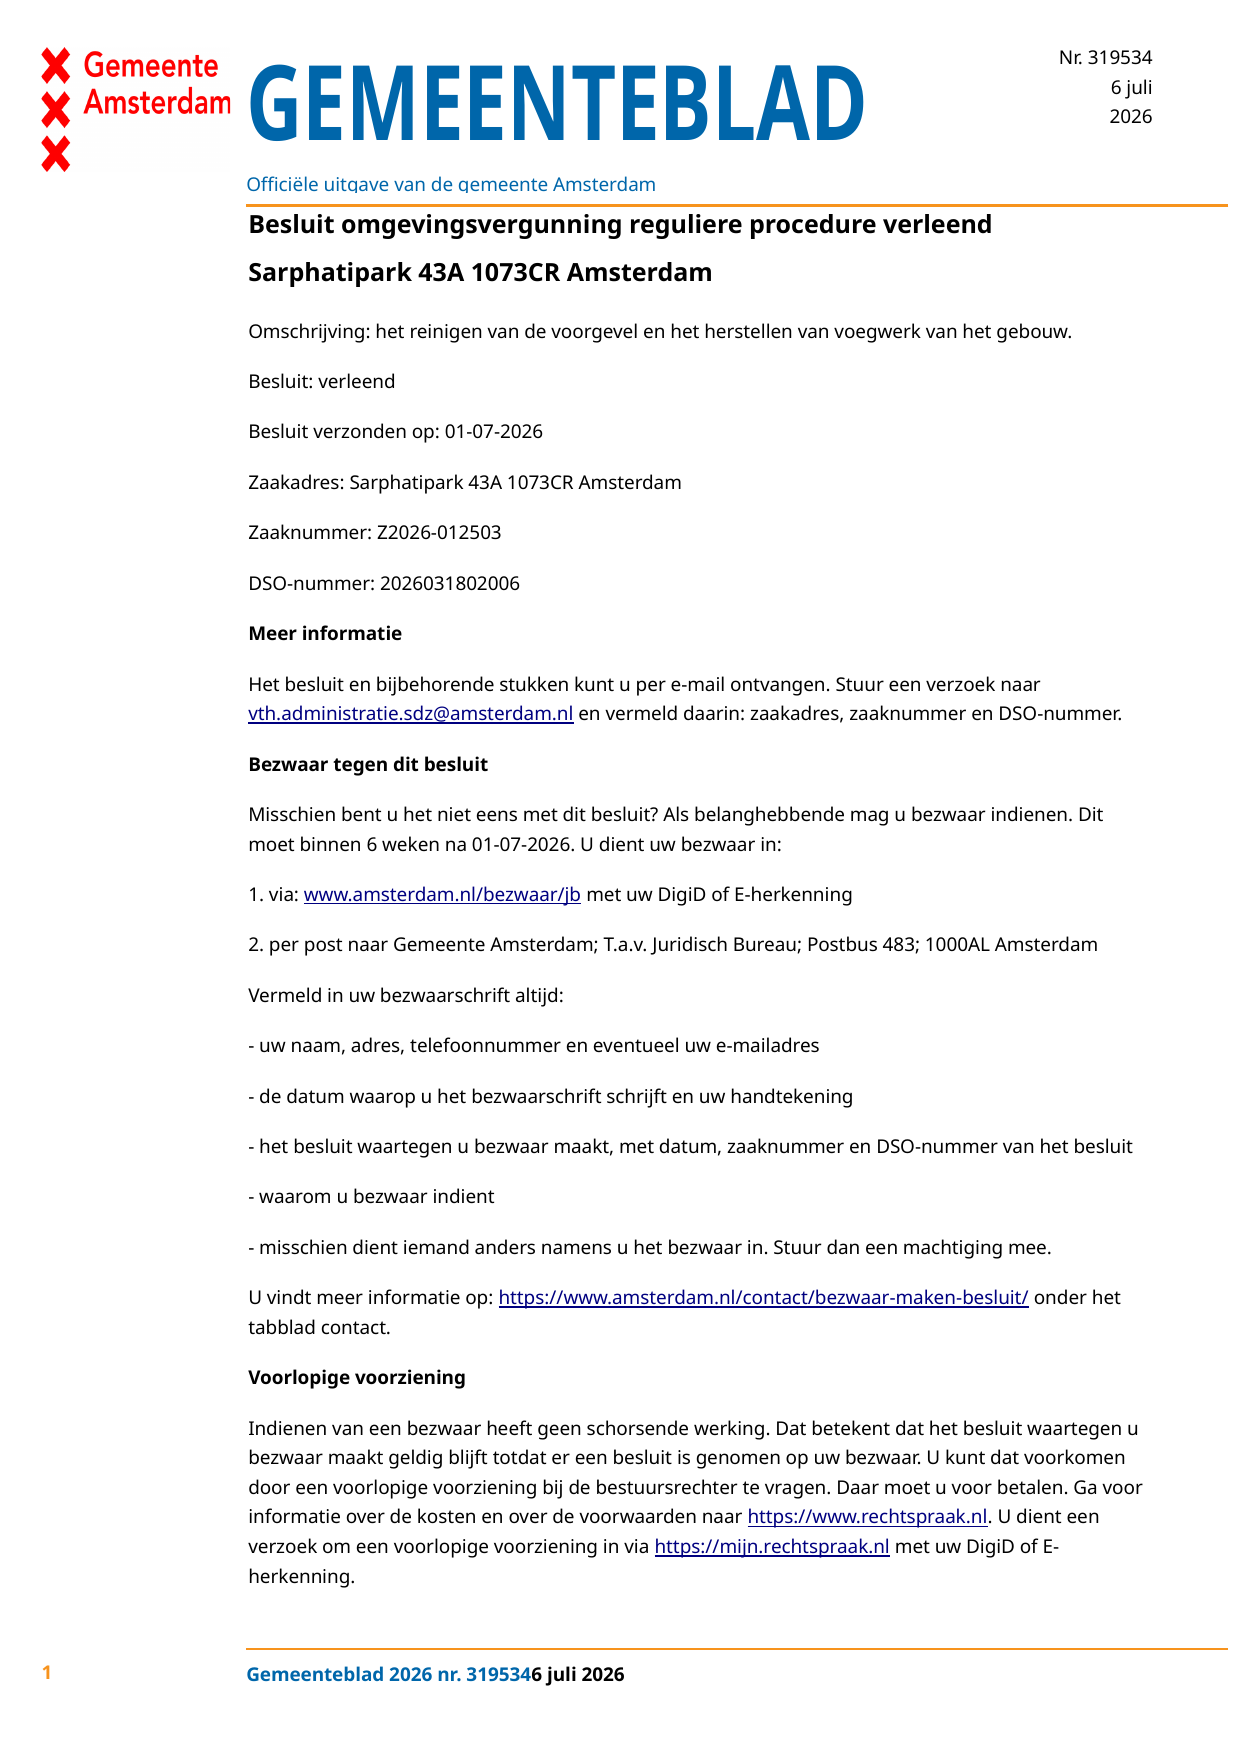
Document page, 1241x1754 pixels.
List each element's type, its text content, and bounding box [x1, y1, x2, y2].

text - waarom u bezwaar indient [248, 1184, 1152, 1209]
text U vindt meer informatie op: https://www.amsterdam.nl/contact/bezwaar-maken-besluit/ onder het tabblad contact. [248, 1284, 1152, 1340]
text Meer informatie [248, 620, 1152, 646]
text - de datum waarop u het bezwaarschrift schrijft en uw handtekening [248, 1083, 1152, 1109]
text DSO-nummer: 2026031802006 [248, 570, 1152, 596]
text - uw naam, adres, telefoonnummer en eventueel uw e-mailadres [248, 1032, 1152, 1058]
text - het besluit waartegen u bezwaar maakt, met datum, zaaknummer en DSO-nummer van het besluit [248, 1133, 1152, 1159]
text Vermeld in uw bezwaarschrift altijd: [248, 982, 1152, 1008]
text - misschien dient iemand anders namens u het bezwaar in. Stuur dan een machtiging mee. [248, 1234, 1152, 1260]
text Besluit verzonden op: 01-07-2026 [248, 419, 1152, 444]
text Het besluit en bijbehorende stukken kunt u per e-mail ontvangen. Stuur een verzoek naar vth.administratie.sdz@amsterdam.nl en vermeld daarin: zaakadres, zaaknummer en DSO-nummer. [248, 671, 1152, 726]
text Bezwaar tegen dit besluit [248, 751, 1152, 777]
text Zaaknummer: Z2026-012503 [248, 519, 1152, 545]
text Besluit omgevingsvergunning reguliere procedure verleend Sarphatipark 43A 1073CR Amsterdam [248, 207, 1152, 288]
text Misschien bent u het niet eens met dit besluit? Als belanghebbende mag u bezwaar indienen. Dit moet binnen 6 weken na 01-07-2026. U dient uw bezwaar in: [248, 801, 1152, 857]
text Indienen van een bezwaar heeft geen schorsende werking. Dat betekent dat het besluit waartegen u bezwaar maakt geldig blijft totdat er een besluit is genomen op uw bezwaar. U kunt dat voorkomen door een voorlopige voorziening bij de bestuursrechter te vragen. Daar moet u voor betalen. Ga voor informatie over de kosten en over de voorwaarden naar https://www.rechtspraak.nl. U dient een verzoek om een voorlopige voorziening in via https://mijn.rechtspraak.nl met uw DigiD of E-herkenning. [248, 1415, 1152, 1589]
text 2. per post naar Gemeente Amsterdam; T.a.v. Juridisch Bureau; Postbus 483; 1000AL Amsterdam [248, 932, 1152, 957]
text Besluit: verleend [248, 368, 1152, 394]
picture [41, 47, 231, 172]
text Omschrijving: het reinigen van de voorgevel en het herstellen van voegwerk van het gebouw. [248, 318, 1152, 344]
text 1. via: www.amsterdam.nl/bezwaar/jb met uw DigiD of E-herkenning [248, 881, 1152, 907]
text Voorlopige voorziening [248, 1364, 1152, 1390]
text Zaakadres: Sarphatipark 43A 1073CR Amsterdam [248, 469, 1152, 495]
